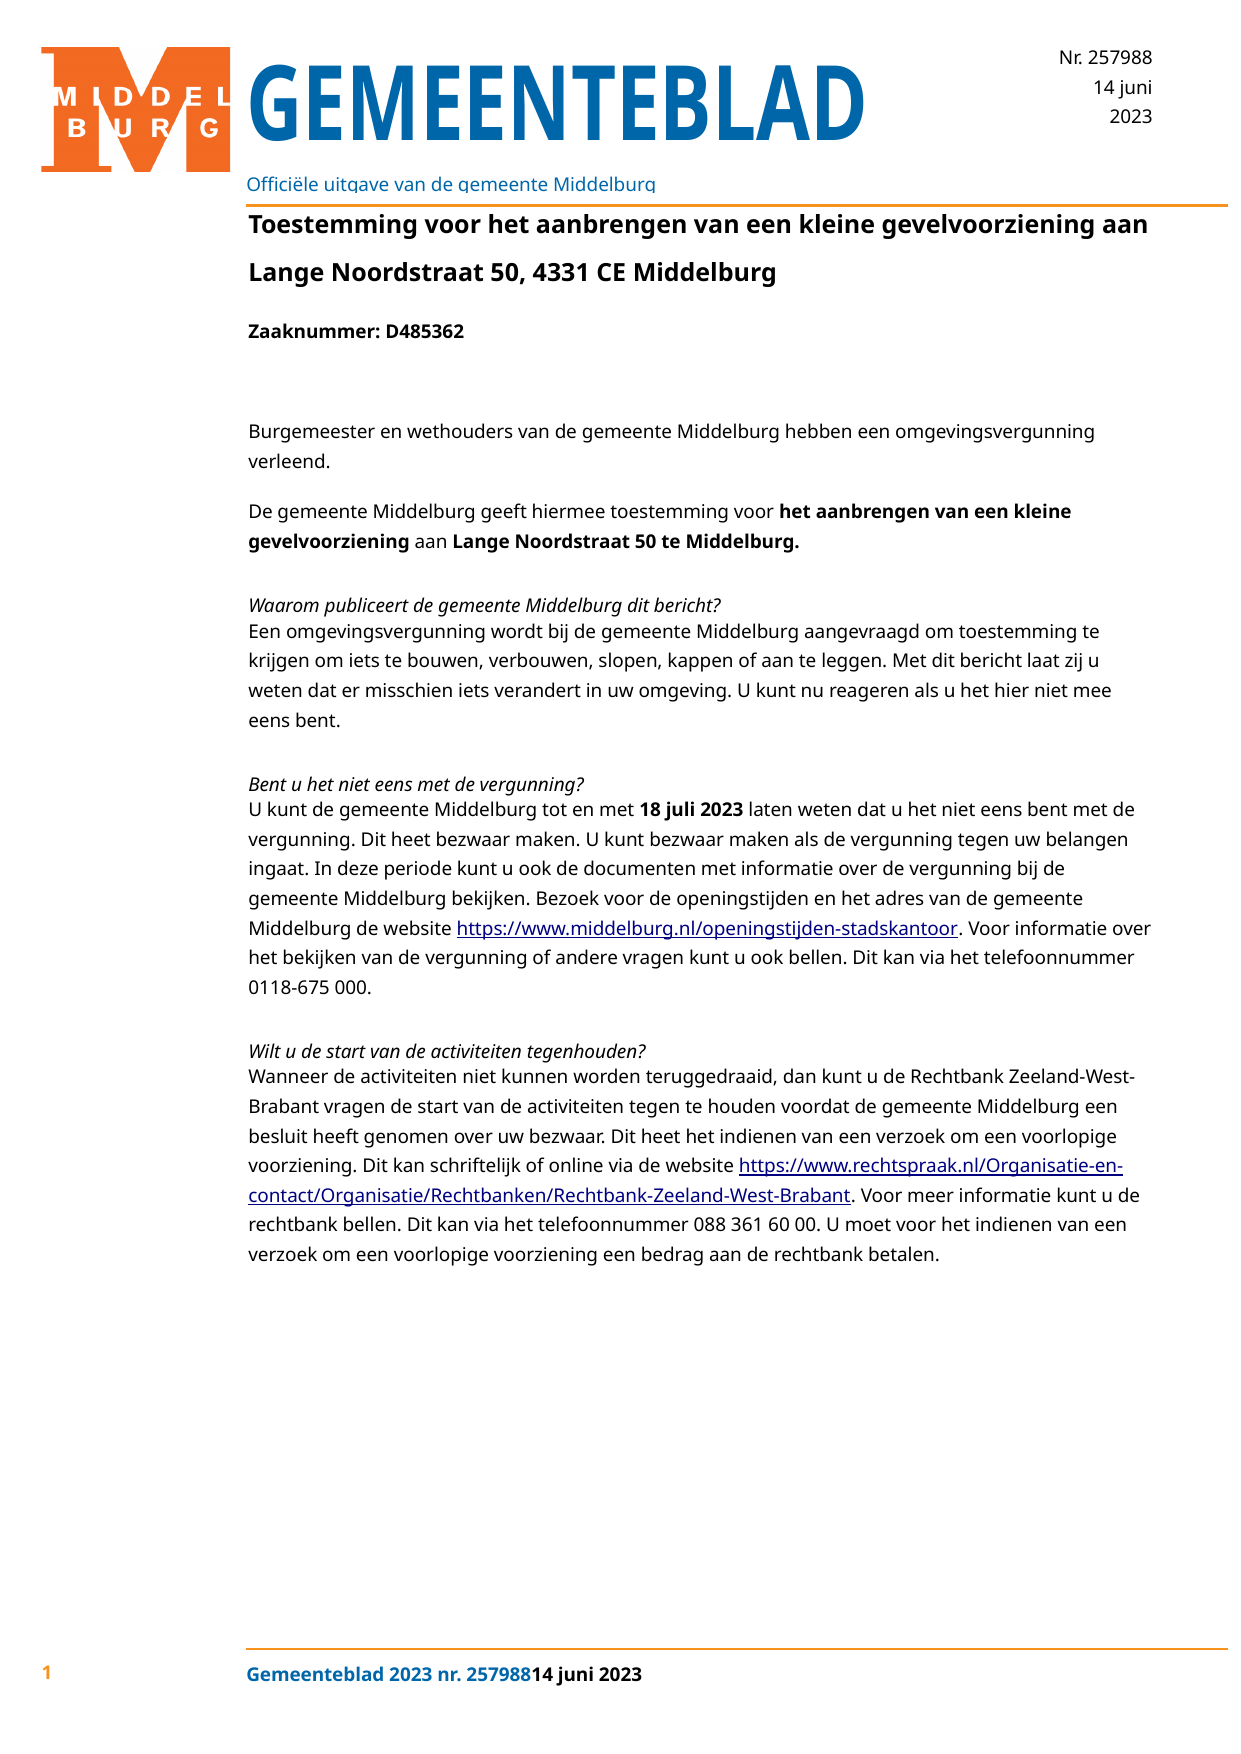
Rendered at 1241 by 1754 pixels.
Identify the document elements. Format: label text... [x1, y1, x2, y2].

text Waarom publiceert de gemeente Middelburg dit bericht? [248, 592, 1152, 618]
picture [41, 47, 231, 172]
text Wilt u de start van de activiteiten tegenhouden? [248, 1038, 1152, 1064]
text Burgemeester en wethouders van de gemeente Middelburg hebben een omgevingsvergunning verleend. [248, 419, 1152, 474]
text Een omgevingsvergunning wordt bij de gemeente Middelburg aangevraagd om toestemming te krijgen om iets te bouwen, verbouwen, slopen, kappen of aan te leggen. Met dit bericht laat zij u weten dat er misschien iets verandert in uw omgeving. U kunt nu reageren als u het hier niet mee eens bent. [248, 618, 1152, 732]
text Bent u het niet eens met de vergunning? [248, 771, 1152, 796]
text De gemeente Middelburg geeft hiermee toestemming voor het aanbrengen van een kleine gevelvoorziening aan Lange Noordstraat 50 te Middelburg. [248, 499, 1152, 554]
text Zaaknummer: D485362 [248, 318, 1152, 344]
text Wanneer de activiteiten niet kunnen worden teruggedraaid, dan kunt u de Rechtbank Zeeland-West-Brabant vragen de start van de activiteiten tegen te houden voordat de gemeente Middelburg een besluit heeft genomen over uw bezwaar. Dit heet het indienen van een verzoek om een voorlopige voorziening. Dit kan schriftelijk of online via de website https://www.rechtspraak.nl/Organisatie-en-contact/Organisatie/Rechtbanken/Rechtbank-Zeeland-West-Brabant. Voor meer informatie kunt u de rechtbank bellen. Dit kan via het telefoonnummer 088 361 60 00. U moet voor het indienen van een verzoek om een voorlopige voorziening een bedrag aan de rechtbank betalen. [248, 1064, 1152, 1267]
text Toestemming voor het aanbrengen van een kleine gevelvoorziening aan Lange Noordstraat 50, 4331 CE Middelburg [248, 207, 1152, 288]
text U kunt de gemeente Middelburg tot en met 18 juli 2023 laten weten dat u het niet eens bent met de vergunning. Dit heet bezwaar maken. U kunt bezwaar maken als de vergunning tegen uw belangen ingaat. In deze periode kunt u ook de documenten met informatie over de vergunning bij de gemeente Middelburg bekijken. Bezoek voor de openingstijden en het adres van de gemeente Middelburg de website https://www.middelburg.nl/openingstijden-stadskantoor. Voor informatie over het bekijken van de vergunning of andere vragen kunt u ook bellen. Dit kan via het telefoonnummer 0118-675 000. [248, 796, 1152, 1000]
